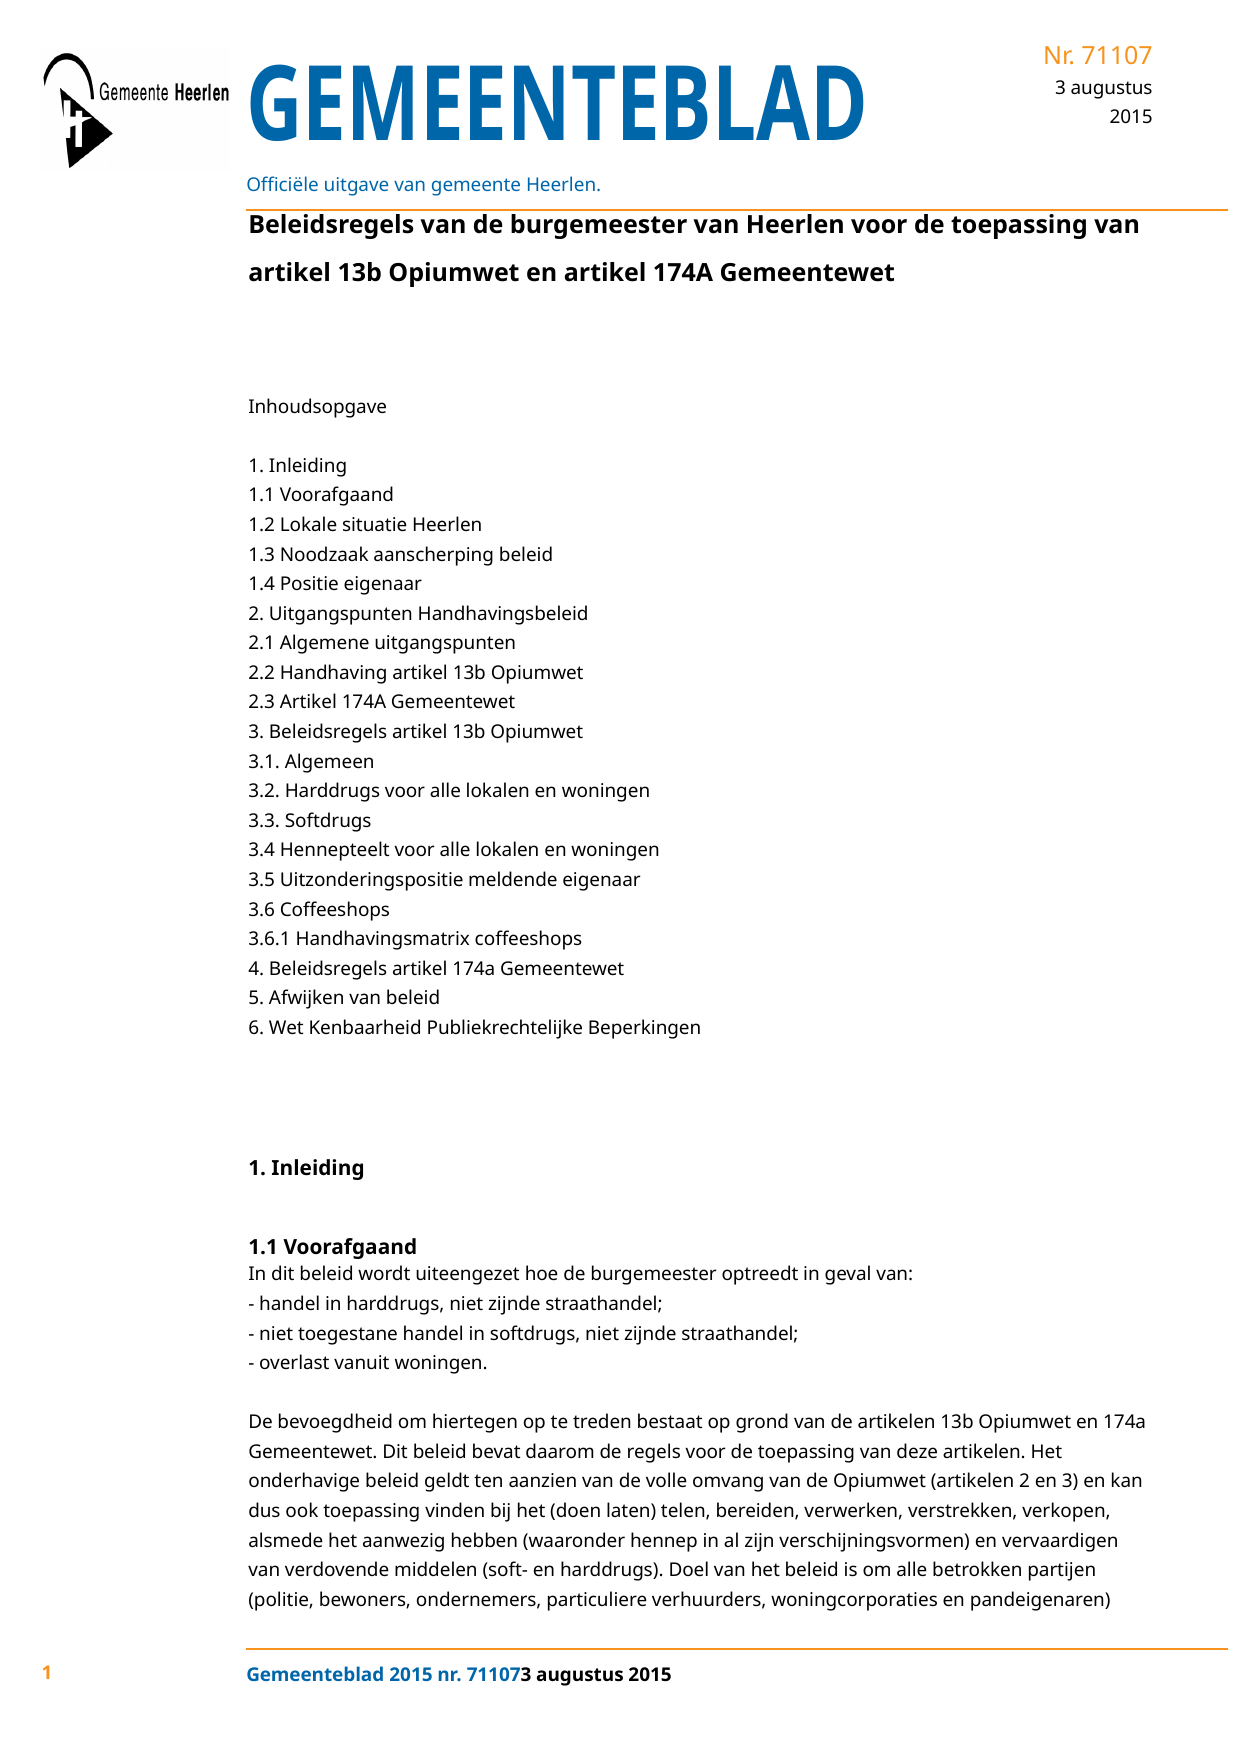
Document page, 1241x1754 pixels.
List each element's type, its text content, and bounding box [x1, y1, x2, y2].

text 3.4 Hennepteelt voor alle lokalen en woningen [248, 837, 1152, 862]
text 3.1. Algemeen [248, 748, 1152, 774]
text Beleidsregels van de burgemeester van Heerlen voor de toepassing van artikel 13b Opiumwet en artikel 174A Gemeentewet [248, 211, 1152, 288]
text 3.6.1 Handhavingsmatrix coffeeshops [248, 925, 1152, 951]
text 3.6 Coffeeshops [248, 896, 1152, 922]
text 1. Inleiding [248, 1153, 1152, 1182]
text 3.5 Uitzonderingspositie meldende eigenaar [248, 866, 1152, 892]
text 1.1 Voorafgaand [248, 1232, 1152, 1261]
text 1.2 Lokale situatie Heerlen [248, 511, 1152, 537]
text In dit beleid wordt uiteengezet hoe de burgemeester optreedt in geval van: [248, 1261, 1152, 1286]
text 2.2 Handhaving artikel 13b Opiumwet [248, 659, 1152, 685]
text 4. Beleidsregels artikel 174a Gemeentewet [248, 955, 1152, 981]
text 2.3 Artikel 174A Gemeentewet [248, 689, 1152, 714]
text - handel in harddrugs, niet zijnde straathandel; [248, 1290, 1152, 1316]
text 5. Afwijken van beleid [248, 984, 1152, 1010]
text Inhoudsopgave [248, 393, 1152, 419]
text De bevoegdheid om hiertegen op te treden bestaat op grond van de artikelen 13b Opiumwet en 174a Gemeentewet. Dit beleid bevat daarom de regels voor de toepassing van deze artikelen. Het onderhavige beleid geldt ten aanzien van de volle omvang van de Opiumwet (artikelen 2 en 3) en kan dus ook toepassing vinden bij het (doen laten) telen, bereiden, verwerken, verstrekken, verkopen, alsmede het aanwezig hebben (waaronder hennep in al zijn verschijningsvormen) en vervaardigen van verdovende middelen (soft- en harddrugs). Doel van het beleid is om alle betrokken partijen (politie, bewoners, ondernemers, particuliere verhuurders, woningcorporaties en pandeigenaren) [248, 1408, 1152, 1612]
text 1.3 Noodzaak aanscherping beleid [248, 541, 1152, 567]
text 3.2. Harddrugs voor alle lokalen en woningen [248, 777, 1152, 803]
text 3.3. Softdrugs [248, 807, 1152, 833]
text - niet toegestane handel in softdrugs, niet zijnde straathandel; [248, 1320, 1152, 1346]
text 1.4 Positie eigenaar [248, 570, 1152, 596]
text 2.1 Algemene uitgangspunten [248, 629, 1152, 655]
text 3. Beleidsregels artikel 13b Opiumwet [248, 718, 1152, 744]
text 2. Uitgangspunten Handhavingsbeleid [248, 600, 1152, 626]
text 6. Wet Kenbaarheid Publiekrechtelijke Beperkingen [248, 1014, 1152, 1040]
picture [41, 47, 231, 172]
text 1. Inleiding [248, 452, 1152, 478]
text - overlast vanuit woningen. [248, 1349, 1152, 1375]
text 1.1 Voorafgaand [248, 482, 1152, 507]
